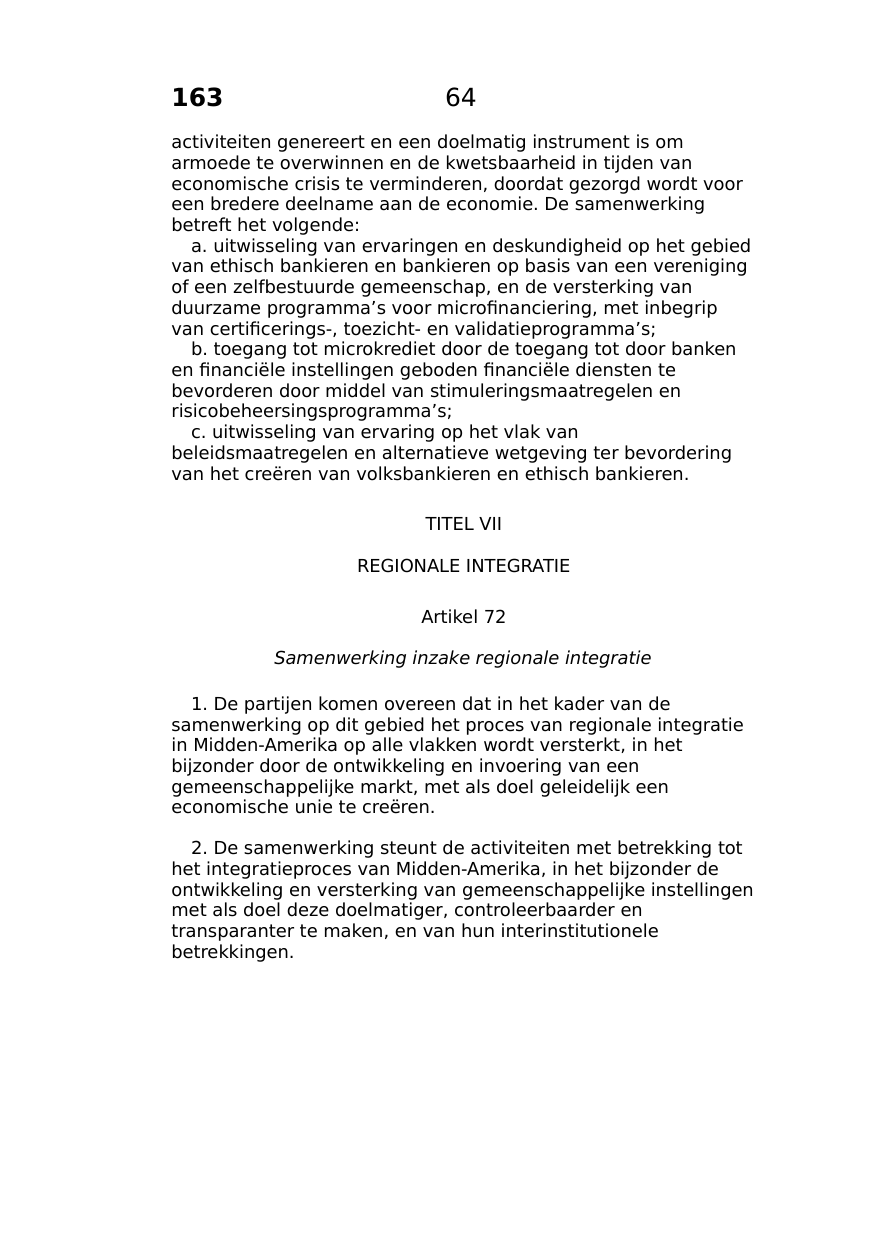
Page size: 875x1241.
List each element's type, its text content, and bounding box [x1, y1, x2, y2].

text 1. De partijen komen overeen dat in het kader van de samenwerking op dit gebied het proces van regionale integratie in Midden-Amerika op alle vlakken wordt versterkt, in het bijzonder door de ontwikkeling en invoering van een gemeenschappelijke markt, met als doel geleidelijk een economische unie te creëren. [171, 694, 756, 818]
subtitle TITEL VII REGIONALE INTEGRATIE [171, 514, 756, 576]
text activiteiten genereert en een doelmatig instrument is om armoede te overwinnen en de kwetsbaarheid in tijden van economische crisis te verminderen, doordat gezorgd wordt voor een bredere deelname aan de economie. De samenwerking betreft het volgende: [171, 132, 756, 236]
text a. uitwisseling van ervaringen en deskundigheid op het gebied van ethisch bankieren en bankieren op basis van een vereniging of een zelfbestuurde gemeenschap, en de versterking van duurzame programma’s voor microfinanciering, met inbegrip van certificerings-, toezicht- en validatieprogramma’s; [171, 236, 756, 339]
text 2. De samenwerking steunt de activiteiten met betrekking tot het integratieproces van Midden-Amerika, in het bijzonder de ontwikkeling en versterking van gemeenschappelijke instellingen met als doel deze doelmatiger, controleerbaarder en transparanter te maken, en van hun interinstitutionele betrekkingen. [171, 838, 756, 962]
subtitle Artikel 72 Samenwerking inzake regionale integratie [171, 606, 756, 669]
text c. uitwisseling van ervaring op het vlak van beleidsmaatregelen en alternatieve wetgeving ter bevordering van het creëren van volksbankieren en ethisch bankieren. [171, 422, 756, 484]
text b. toegang tot microkrediet door de toegang tot door banken en financiële instellingen geboden financiële diensten te bevorderen door middel van stimuleringsmaatregelen en risicobeheersingsprogramma’s; [171, 339, 756, 422]
